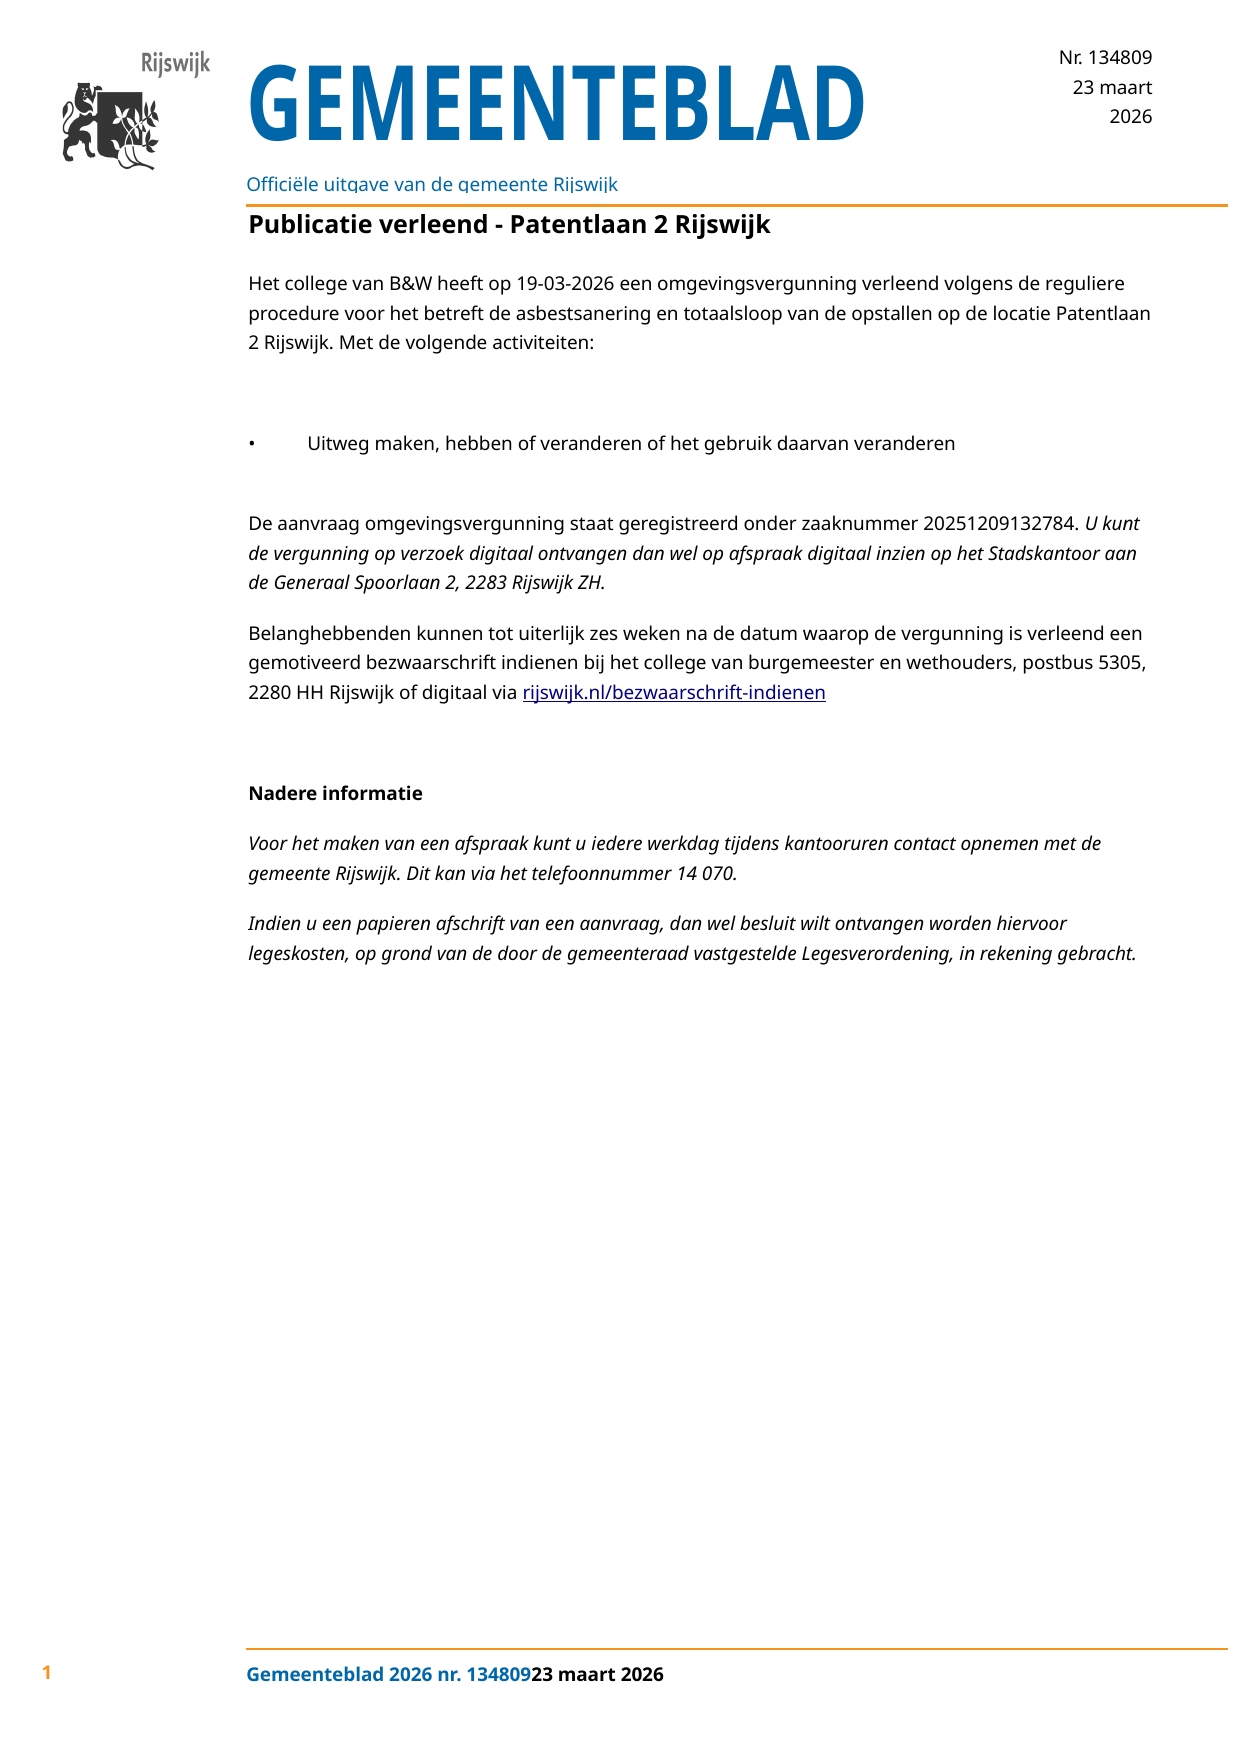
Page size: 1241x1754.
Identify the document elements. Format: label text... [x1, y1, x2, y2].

text Nadere informatie [248, 780, 1152, 806]
text Indien u een papieren afschrift van een aanvraag, dan wel besluit wilt ontvangen worden hiervoor legeskosten, op grond van de door de gemeenteraad vastgestelde Legesverordening, in rekening gebracht. [248, 910, 1152, 966]
text Belanghebbenden kunnen tot uiterlijk zes weken na de datum waarop de vergunning is verleend een gemotiveerd bezwaarschrift indienen bij het college van burgemeester en wethouders, postbus 5305, 2280 HH Rijswijk of digitaal via rijswijk.nl/bezwaarschrift-indienen [248, 620, 1152, 705]
text Voor het maken van een afspraak kunt u iedere werkdag tijdens kantooruren contact opnemen met de gemeente Rijswijk. Dit kan via het telefoonnummer 14 070. [248, 830, 1152, 886]
text De aanvraag omgevingsvergunning staat geregistreerd onder zaaknummer 20251209132784. U kunt de vergunning op verzoek digitaal ontvangen dan wel op afspraak digitaal inzien op het Stadskantoor aan de Generaal Spoorlaan 2, 2283 Rijswijk ZH. [248, 510, 1152, 595]
picture [41, 47, 231, 172]
text Het college van B&W heeft op 19-03-2026 een omgevingsvergunning verleend volgens de reguliere procedure voor het betreft de asbestsanering en totaalsloop van de opstallen op de locatie Patentlaan 2 Rijswijk. Met de volgende activiteiten: [248, 270, 1152, 355]
list Uitweg maken, hebben of veranderen of het gebruik daarvan veranderen [248, 430, 1152, 456]
text Publicatie verleend - Patentlaan 2 Rijswijk [248, 207, 1152, 241]
